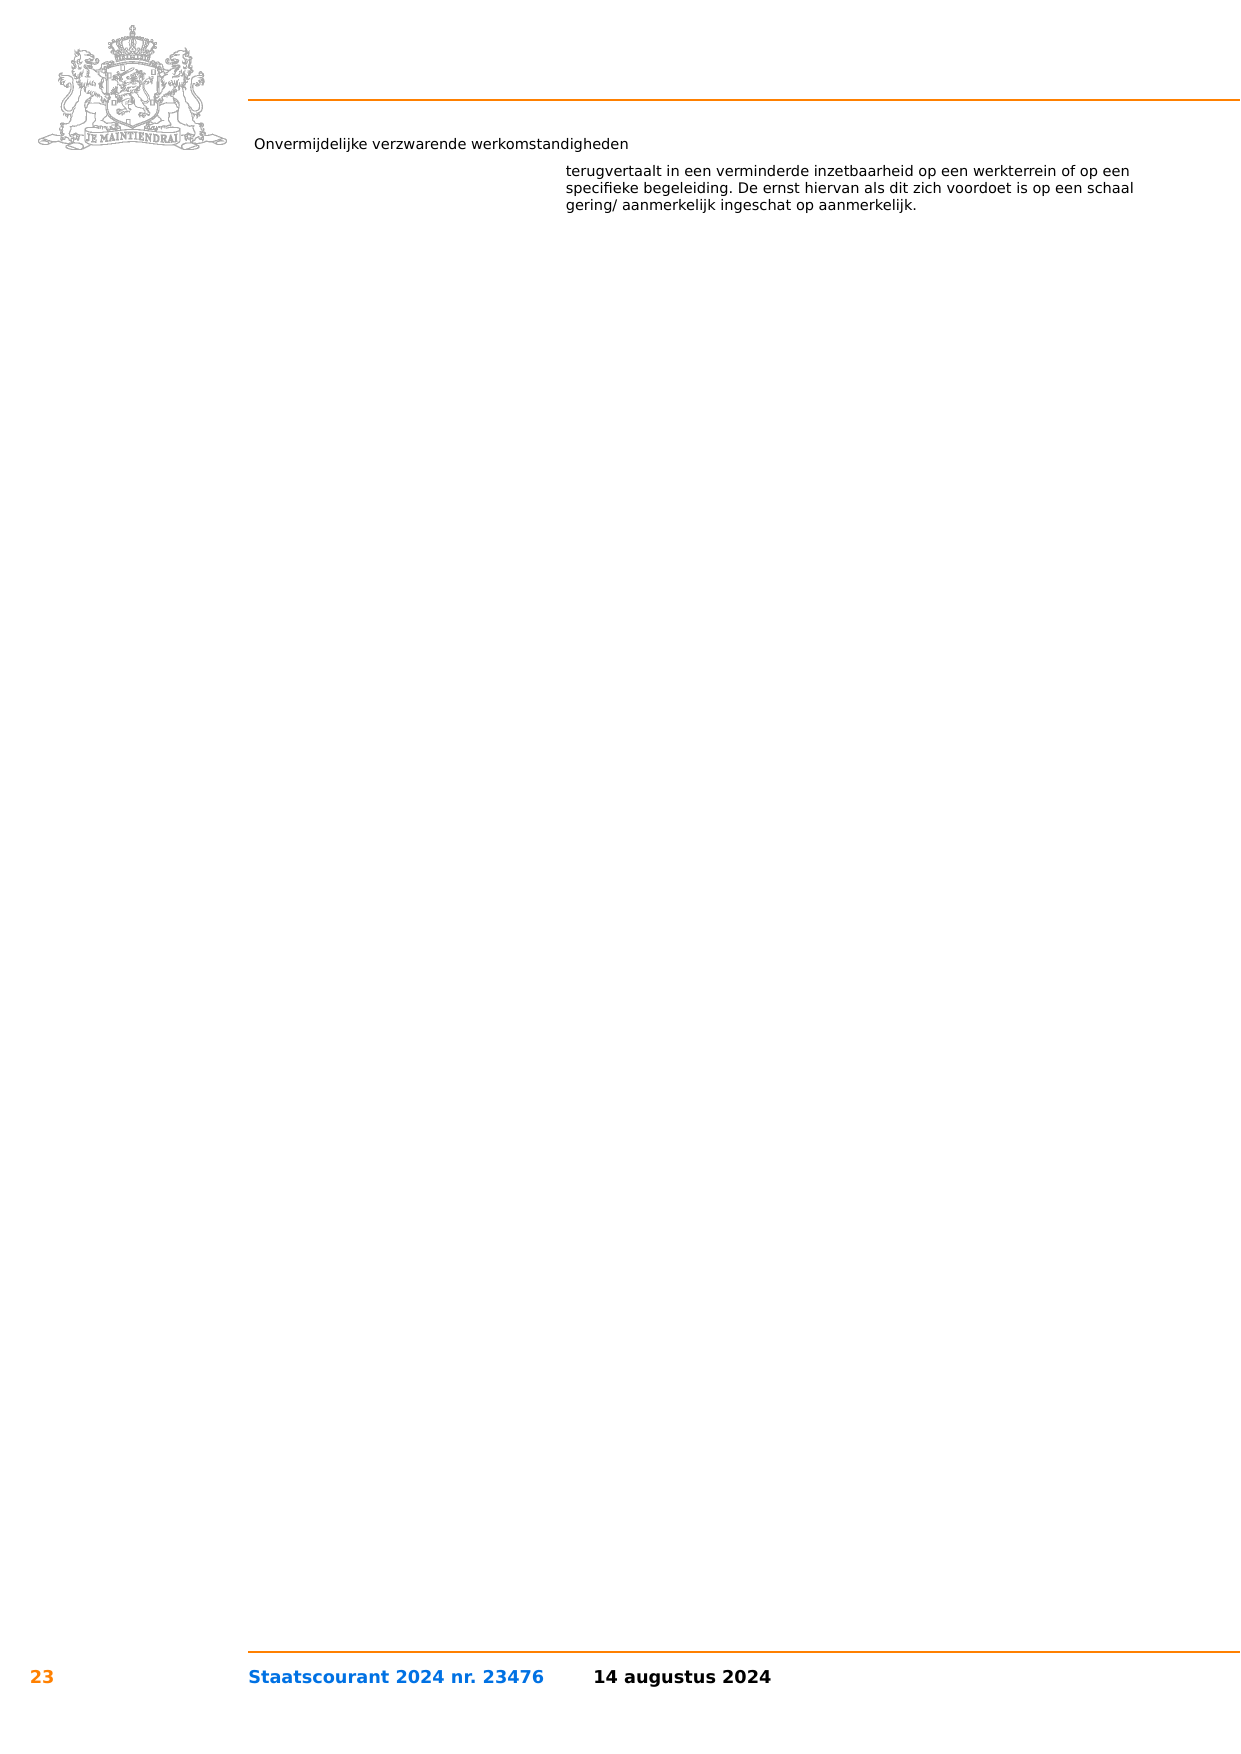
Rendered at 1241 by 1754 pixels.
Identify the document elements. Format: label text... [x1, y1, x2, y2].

table_cell terugvertaalt in een verminderde inzetbaarheid op een werkterrein of op een specifieke begeleiding. De ernst hiervan als dit zich voordoet is op een schaal gering/ aanmerkelijk ingeschat op aanmerkelijk. [560, 158, 1163, 219]
table_cell [249, 158, 559, 219]
picture [38, 25, 227, 150]
table_header Onvermijdelijke verzwarende werkomstandigheden [249, 131, 1163, 157]
